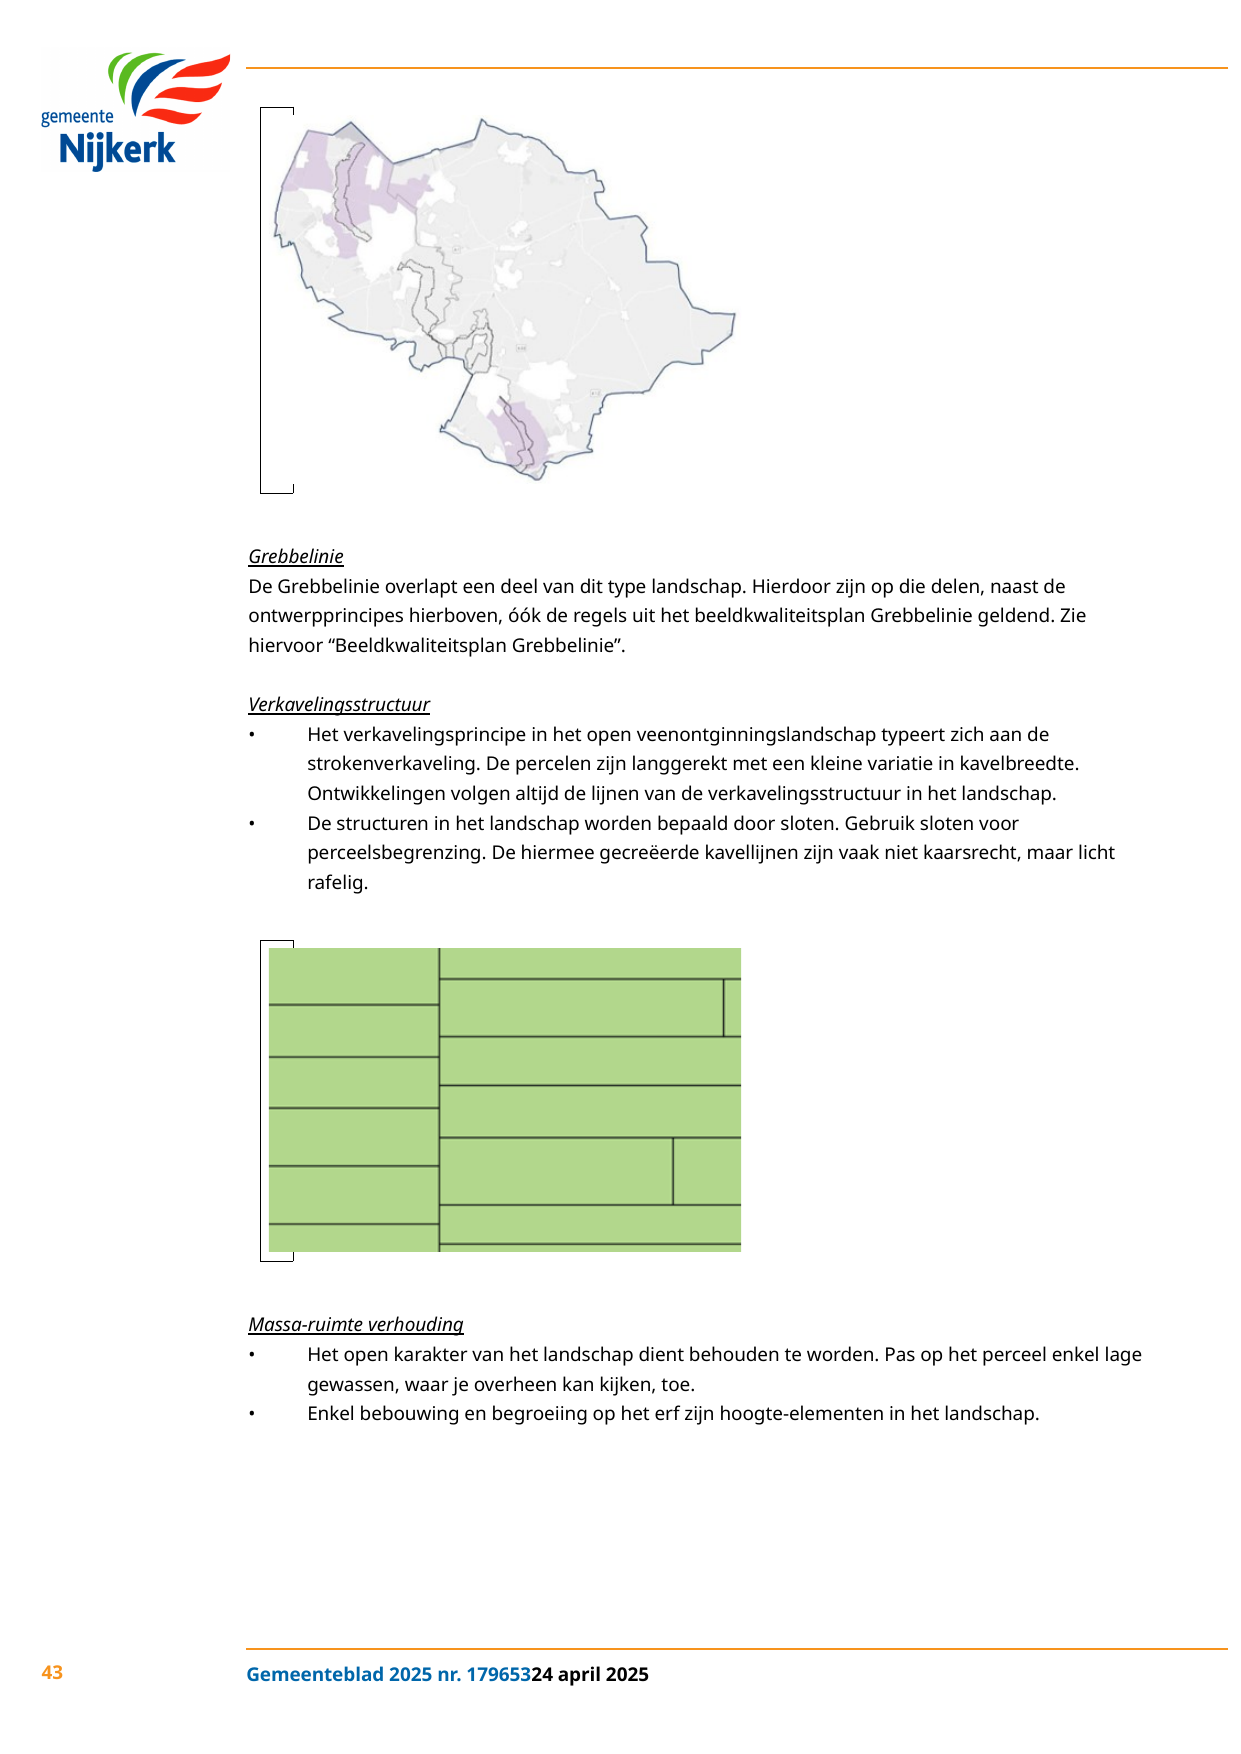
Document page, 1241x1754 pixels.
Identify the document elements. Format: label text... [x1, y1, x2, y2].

picture [268, 948, 742, 1252]
list Het open karakter van het landschap dient behouden te worden. Pas op het perceel enkel lage gewassen, waar je overheen kan kijken, toe. [248, 1341, 1152, 1397]
picture [268, 115, 742, 484]
picture [41, 47, 231, 172]
list Enkel bebouwing en begroeiing op het erf zijn hoogte-elementen in het landschap. [248, 1400, 1152, 1426]
text Verkavelingsstructuur [248, 691, 1152, 717]
list De structuren in het landschap worden bepaald door sloten. Gebruik sloten voor perceelsbegrenzing. De hiermee gecreëerde kavellijnen zijn vaak niet kaarsrecht, maar licht rafelig. [248, 810, 1152, 894]
list Het verkavelingsprincipe in het open veenontginningslandschap typeert zich aan de strokenverkaveling. De percelen zijn langgerekt met een kleine variatie in kavelbreedte. Ontwikkelingen volgen altijd de lijnen van de verkavelingsstructuur in het landschap. [248, 721, 1152, 806]
text De Grebbelinie overlapt een deel van dit type landschap. Hierdoor zijn op die delen, naast de ontwerpprincipes hierboven, óók de regels uit het beeldkwaliteitsplan Grebbelinie geldend. Zie hiervoor “Beeldkwaliteitsplan Grebbelinie”. [248, 573, 1152, 658]
text Grebbelinie [248, 543, 1152, 569]
text Massa-ruimte verhouding [248, 1312, 1152, 1337]
